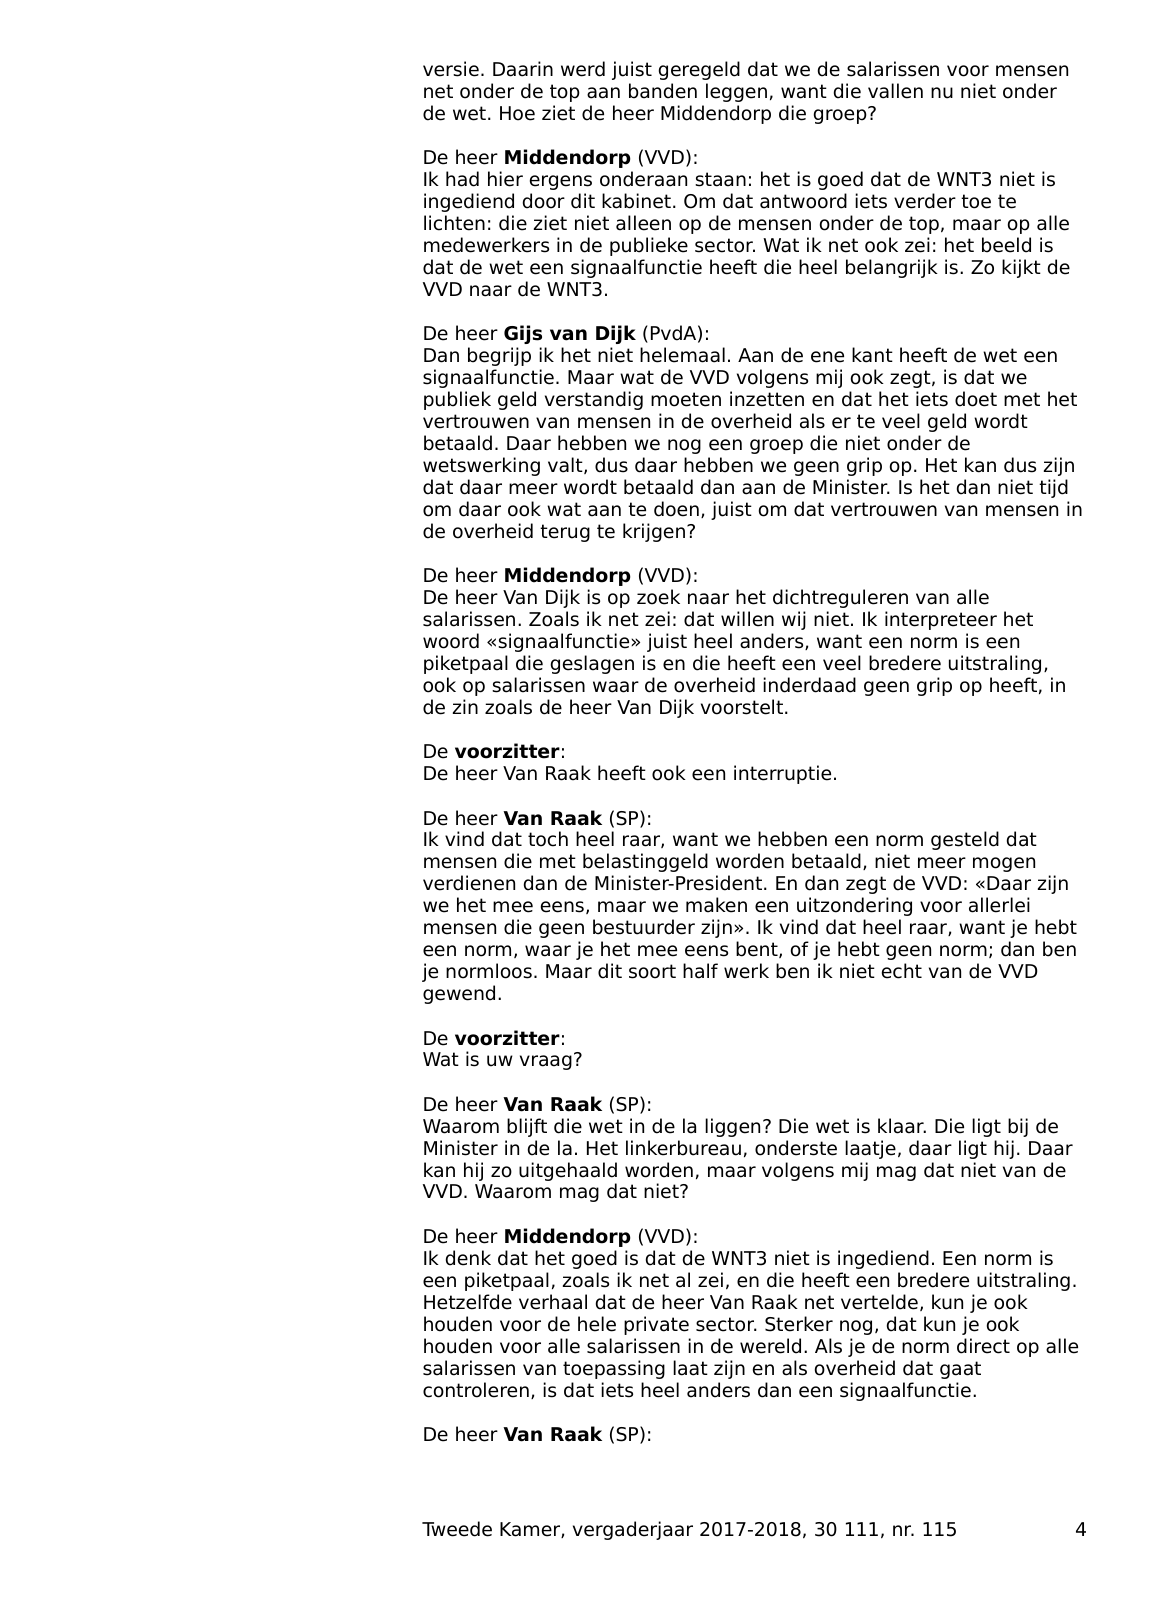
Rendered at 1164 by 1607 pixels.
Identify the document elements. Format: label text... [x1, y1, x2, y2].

text De voorzitter: [422, 1027, 1087, 1049]
text De voorzitter: [422, 741, 1087, 763]
text De heer Van Raak (SP): [422, 807, 1087, 829]
text Waarom blijft die wet in de la liggen? Die wet is klaar. Die ligt bij de Minister in de la. Het linkerbureau, onderste laatje, daar ligt hij. Daar kan hij zo uitgehaald worden, maar volgens mij mag dat niet van de VVD. Waarom mag dat niet? [422, 1116, 1087, 1203]
text De heer Van Raak (SP): [422, 1424, 1087, 1446]
text De heer Gijs van Dijk (PvdA): [422, 323, 1087, 345]
text Ik had hier ergens onderaan staan: het is goed dat de WNT3 niet is ingediend door dit kabinet. Om dat antwoord iets verder toe te lichten: die ziet niet alleen op de mensen onder de top, maar op alle medewerkers in de publieke sector. Wat ik net ook zei: het beeld is dat de wet een signaalfunctie heeft die heel belangrijk is. Zo kijkt de VVD naar de WNT3. [422, 169, 1087, 301]
text De heer Middendorp (VVD): [422, 147, 1087, 169]
text Ik vind dat toch heel raar, want we hebben een norm gesteld dat mensen die met belastinggeld worden betaald, niet meer mogen verdienen dan de Minister-President. En dan zegt de VVD: «Daar zijn we het mee eens, maar we maken een uitzondering voor allerlei mensen die geen bestuurder zijn». Ik vind dat heel raar, want je hebt een norm, waar je het mee eens bent, of je hebt geen norm; dan ben je normloos. Maar dit soort half werk ben ik niet echt van de VVD gewend. [422, 829, 1087, 1005]
text De heer Middendorp (VVD): [422, 1226, 1087, 1248]
text Dan begrijp ik het niet helemaal. Aan de ene kant heeft de wet een signaalfunctie. Maar wat de VVD volgens mij ook zegt, is dat we publiek geld verstandig moeten inzetten en dat het iets doet met het vertrouwen van mensen in de overheid als er te veel geld wordt betaald. Daar hebben we nog een groep die niet onder de wetswerking valt, dus daar hebben we geen grip op. Het kan dus zijn dat daar meer wordt betaald dan aan de Minister. Is het dan niet tijd om daar ook wat aan te doen, juist om dat vertrouwen van mensen in de overheid terug te krijgen? [422, 345, 1087, 543]
text De heer Van Raak heeft ook een interruptie. [422, 763, 1087, 785]
text versie. Daarin werd juist geregeld dat we de salarissen voor mensen net onder de top aan banden leggen, want die vallen nu niet onder de wet. Hoe ziet de heer Middendorp die groep? [422, 59, 1087, 125]
text De heer Middendorp (VVD): [422, 565, 1087, 587]
text De heer Van Raak (SP): [422, 1093, 1087, 1116]
text Ik denk dat het goed is dat de WNT3 niet is ingediend. Een norm is een piketpaal, zoals ik net al zei, en die heeft een bredere uitstraling. Hetzelfde verhaal dat de heer Van Raak net vertelde, kun je ook houden voor de hele private sector. Sterker nog, dat kun je ook houden voor alle salarissen in de wereld. Als je de norm direct op alle salarissen van toepassing laat zijn en als overheid dat gaat controleren, is dat iets heel anders dan een signaalfunctie. [422, 1248, 1087, 1401]
text Wat is uw vraag? [422, 1049, 1087, 1071]
text De heer Van Dijk is op zoek naar het dichtreguleren van alle salarissen. Zoals ik net zei: dat willen wij niet. Ik interpreteer het woord «signaalfunctie» juist heel anders, want een norm is een piketpaal die geslagen is en die heeft een veel bredere uitstraling, ook op salarissen waar de overheid inderdaad geen grip op heeft, in de zin zoals de heer Van Dijk voorstelt. [422, 587, 1087, 719]
